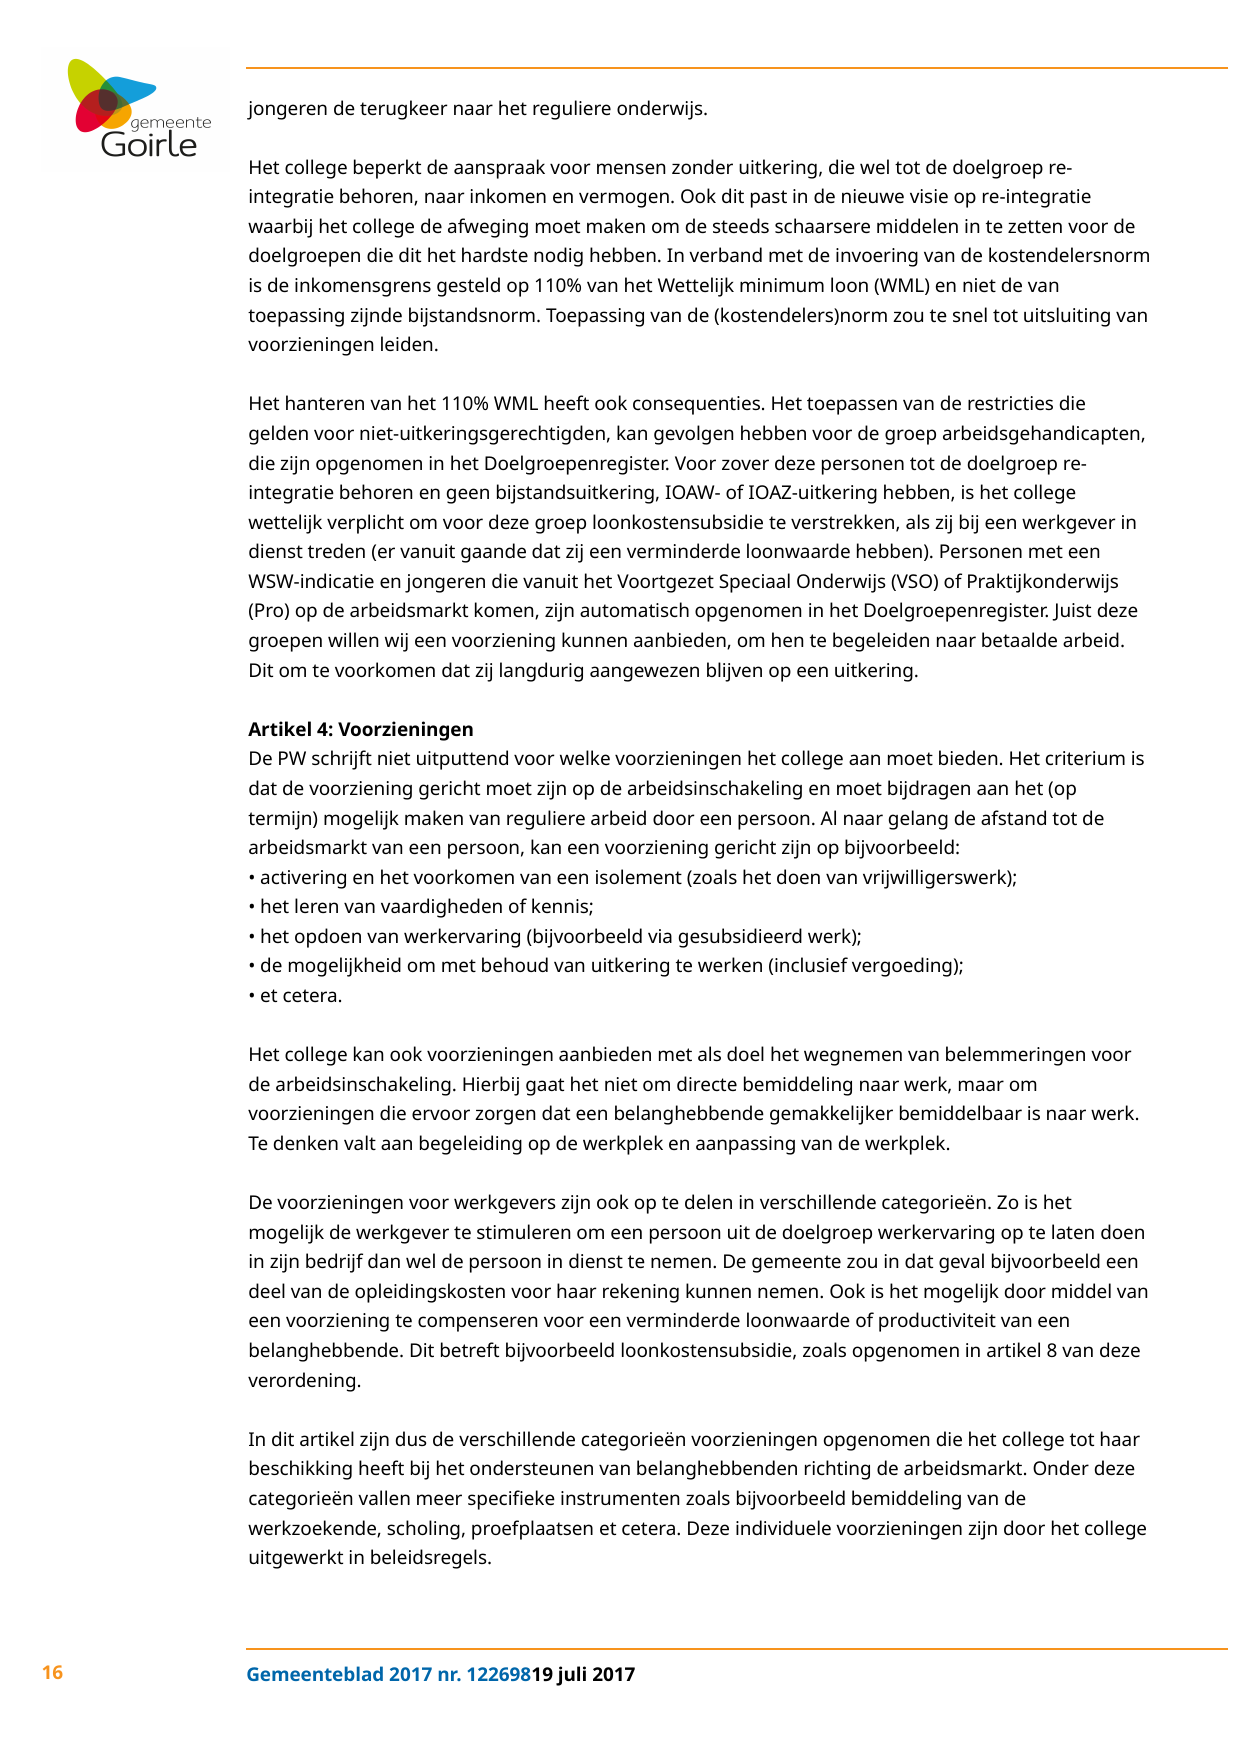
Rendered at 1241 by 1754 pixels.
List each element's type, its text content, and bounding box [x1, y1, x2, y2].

text • het leren van vaardigheden of kennis; [248, 893, 1152, 919]
text jongeren de terugkeer naar het reguliere onderwijs. [248, 95, 1152, 121]
text • et cetera. [248, 982, 1152, 1008]
picture [41, 47, 231, 172]
text • de mogelijkheid om met behoud van uitkering te werken (inclusief vergoeding); [248, 953, 1152, 978]
text In dit artikel zijn dus de verschillende categorieën voorzieningen opgenomen die het college tot haar beschikking heeft bij het ondersteunen van belanghebbenden richting de arbeidsmarkt. Onder deze categorieën vallen meer specifieke instrumenten zoals bijvoorbeeld bemiddeling van de werkzoekende, scholing, proefplaatsen et cetera. Deze individuele voorzieningen zijn door het college uitgewerkt in beleidsregels. [248, 1426, 1152, 1570]
text Het hanteren van het 110% WML heeft ook consequenties. Het toepassen van de restricties die gelden voor niet-uitkeringsgerechtigden, kan gevolgen hebben voor de groep arbeidsgehandicapten, die zijn opgenomen in het Doelgroepenregister. Voor zover deze personen tot de doelgroep re-integratie behoren en geen bijstandsuitkering, IOAW- of IOAZ-uitkering hebben, is het college wettelijk verplicht om voor deze groep loonkostensubsidie te verstrekken, als zij bij een werkgever in dienst treden (er vanuit gaande dat zij een verminderde loonwaarde hebben). Personen met een WSW-indicatie en jongeren die vanuit het Voortgezet Speciaal Onderwijs (VSO) of Praktijkonderwijs (Pro) op de arbeidsmarkt komen, zijn automatisch opgenomen in het Doelgroepenregister. Juist deze groepen willen wij een voorziening kunnen aanbieden, om hen te begeleiden naar betaalde arbeid. Dit om te voorkomen dat zij langdurig aangewezen blijven op een uitkering. [248, 391, 1152, 683]
text De voorzieningen voor werkgevers zijn ook op te delen in verschillende categorieën. Zo is het mogelijk de werkgever te stimuleren om een persoon uit de doelgroep werkervaring op te laten doen in zijn bedrijf dan wel de persoon in dienst te nemen. De gemeente zou in dat geval bijvoorbeeld een deel van de opleidingskosten voor haar rekening kunnen nemen. Ook is het mogelijk door middel van een voorziening te compenseren voor een verminderde loonwaarde of productiviteit van een belanghebbende. Dit betreft bijvoorbeeld loonkostensubsidie, zoals opgenomen in artikel 8 van deze verordening. [248, 1189, 1152, 1393]
text • activering en het voorkomen van een isolement (zoals het doen van vrijwilligerswerk); [248, 864, 1152, 890]
text Artikel 4: Voorzieningen [248, 716, 1152, 742]
text Het college beperkt de aanspraak voor mensen zonder uitkering, die wel tot de doelgroep re-integratie behoren, naar inkomen en vermogen. Ook dit past in de nieuwe visie op re-integratie waarbij het college de afweging moet maken om de steeds schaarsere middelen in te zetten voor de doelgroepen die dit het hardste nodig hebben. In verband met de invoering van de kostendelersnorm is de inkomensgrens gesteld op 110% van het Wettelijk minimum loon (WML) en niet de van toepassing zijnde bijstandsnorm. Toepassing van de (kostendelers)norm zou te snel tot uitsluiting van voorzieningen leiden. [248, 154, 1152, 357]
text • het opdoen van werkervaring (bijvoorbeeld via gesubsidieerd werk); [248, 923, 1152, 949]
text De PW schrijft niet uitputtend voor welke voorzieningen het college aan moet bieden. Het criterium is dat de voorziening gericht moet zijn op de arbeidsinschakeling en moet bijdragen aan het (op termijn) mogelijk maken van reguliere arbeid door een persoon. Al naar gelang de afstand tot de arbeidsmarkt van een persoon, kan een voorziening gericht zijn op bijvoorbeeld: [248, 746, 1152, 860]
text Het college kan ook voorzieningen aanbieden met als doel het wegnemen van belemmeringen voor de arbeidsinschakeling. Hierbij gaat het niet om directe bemiddeling naar werk, maar om voorzieningen die ervoor zorgen dat een belanghebbende gemakkelijker bemiddelbaar is naar werk. Te denken valt aan begeleiding op de werkplek en aanpassing van de werkplek. [248, 1041, 1152, 1156]
